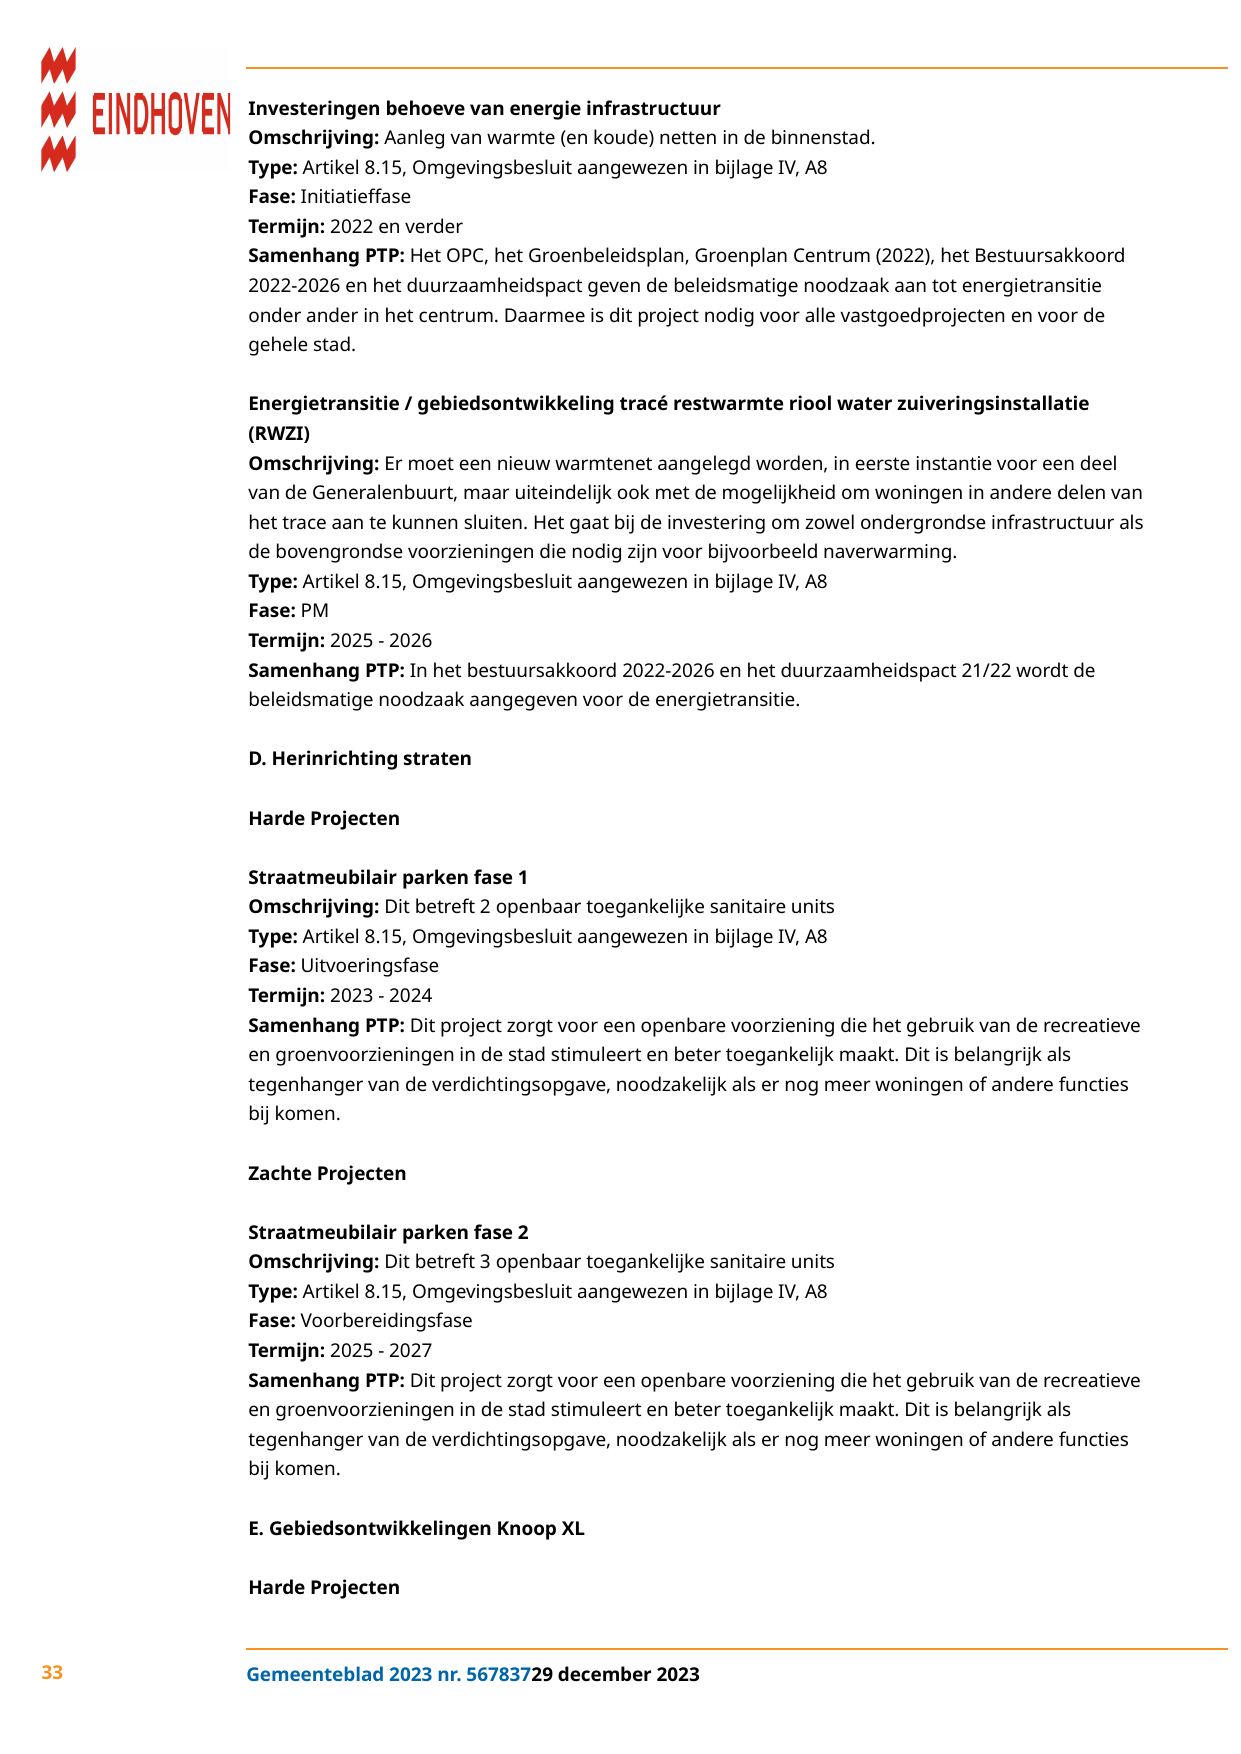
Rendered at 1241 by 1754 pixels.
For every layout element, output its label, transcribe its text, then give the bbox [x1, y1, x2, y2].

text Type: Artikel 8.15, Omgevingsbesluit aangewezen in bijlage IV, A8 [248, 154, 1152, 180]
text Straatmeubilair parken fase 2 [248, 1219, 1152, 1245]
text Samenhang PTP: Dit project zorgt voor een openbare voorziening die het gebruik van de recreatieve en groenvoorzieningen in de stad stimuleert en beter toegankelijk maakt. Dit is belangrijk als tegenhanger van de verdichtingsopgave, noodzakelijk als er nog meer woningen of andere functies bij komen. [248, 1367, 1152, 1481]
text Fase: Initiatieffase [248, 183, 1152, 209]
text Type: Artikel 8.15, Omgevingsbesluit aangewezen in bijlage IV, A8 [248, 1278, 1152, 1304]
text Straatmeubilair parken fase 1 [248, 864, 1152, 890]
text Fase: Uitvoeringsfase [248, 953, 1152, 978]
text Investeringen behoeve van energie infrastructuur [248, 95, 1152, 121]
text Omschrijving: Dit betreft 3 openbaar toegankelijke sanitaire units [248, 1248, 1152, 1274]
text Energietransitie / gebiedsontwikkeling tracé restwarmte riool water zuiveringsinstallatie (RWZI) [248, 391, 1152, 446]
text Samenhang PTP: Dit project zorgt voor een openbare voorziening die het gebruik van de recreatieve en groenvoorzieningen in de stad stimuleert en beter toegankelijk maakt. Dit is belangrijk als tegenhanger van de verdichtingsopgave, noodzakelijk als er nog meer woningen of andere functies bij komen. [248, 1012, 1152, 1126]
text Type: Artikel 8.15, Omgevingsbesluit aangewezen in bijlage IV, A8 [248, 923, 1152, 949]
text Termijn: 2023 - 2024 [248, 982, 1152, 1008]
text Harde Projecten [248, 1574, 1152, 1600]
text Omschrijving: Dit betreft 2 openbaar toegankelijke sanitaire units [248, 893, 1152, 919]
text Omschrijving: Er moet een nieuw warmtenet aangelegd worden, in eerste instantie voor een deel van de Generalenbuurt, maar uiteindelijk ook met de mogelijkheid om woningen in andere delen van het trace aan te kunnen sluiten. Het gaat bij de investering om zowel ondergrondse infrastructuur als de bovengrondse voorzieningen die nodig zijn voor bijvoorbeeld naverwarming. [248, 450, 1152, 564]
picture [41, 47, 231, 172]
text Omschrijving: Aanleg van warmte (en koude) netten in de binnenstad. [248, 124, 1152, 150]
text Fase: PM [248, 598, 1152, 623]
text Termijn: 2025 - 2026 [248, 627, 1152, 653]
text E. Gebiedsontwikkelingen Knoop XL [248, 1515, 1152, 1541]
text Fase: Voorbereidingsfase [248, 1308, 1152, 1333]
text Zachte Projecten [248, 1160, 1152, 1186]
text Samenhang PTP: Het OPC, het Groenbeleidsplan, Groenplan Centrum (2022), het Bestuursakkoord 2022-2026 en het duurzaamheidspact geven de beleidsmatige noodzaak aan tot energietransitie onder ander in het centrum. Daarmee is dit project nodig voor alle vastgoedprojecten en voor de gehele stad. [248, 243, 1152, 357]
text Termijn: 2025 - 2027 [248, 1337, 1152, 1363]
text D. Herinrichting straten [248, 746, 1152, 771]
text Samenhang PTP: In het bestuursakkoord 2022-2026 en het duurzaamheidspact 21/22 wordt de beleidsmatige noodzaak aangegeven voor de energietransitie. [248, 657, 1152, 712]
text Type: Artikel 8.15, Omgevingsbesluit aangewezen in bijlage IV, A8 [248, 568, 1152, 594]
text Harde Projecten [248, 805, 1152, 831]
text Termijn: 2022 en verder [248, 213, 1152, 239]
